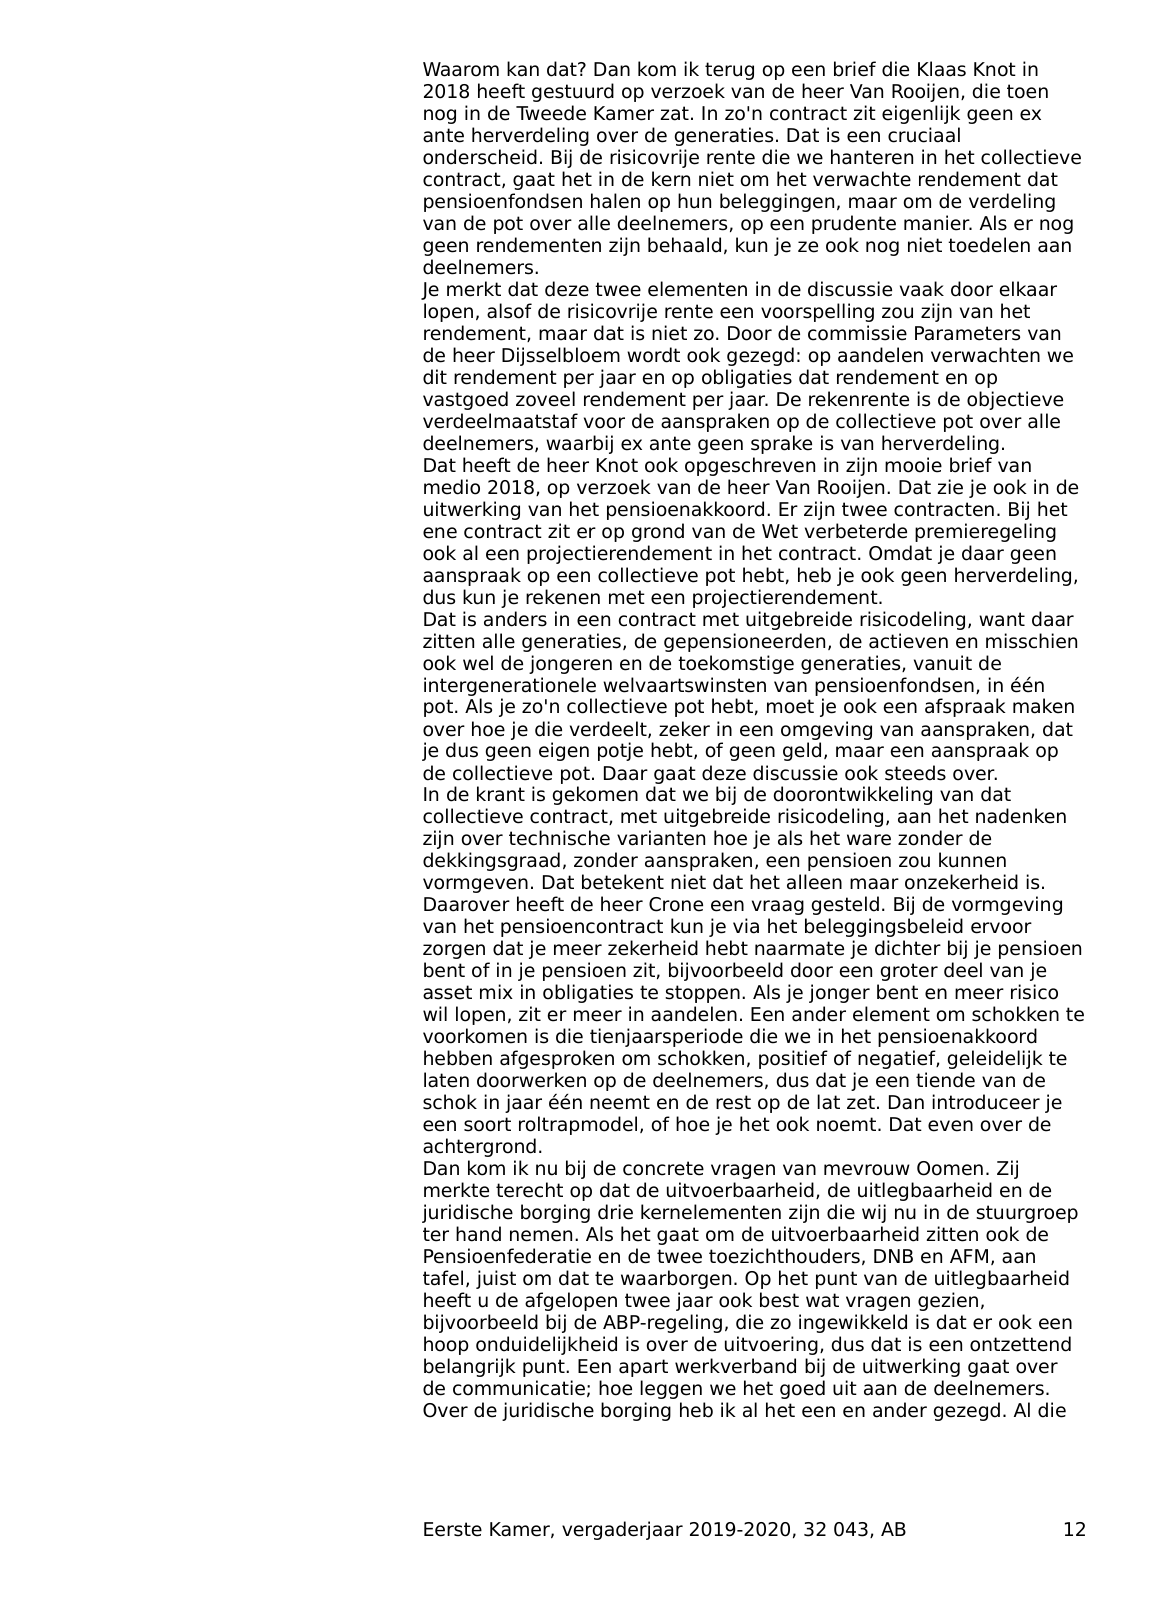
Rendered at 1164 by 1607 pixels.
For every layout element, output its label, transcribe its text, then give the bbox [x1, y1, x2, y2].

text Dat heeft de heer Knot ook opgeschreven in zijn mooie brief van medio 2018, op verzoek van de heer Van Rooijen. Dat zie je ook in de uitwerking van het pensioenakkoord. Er zijn twee contracten. Bij het ene contract zit er op grond van de Wet verbeterde premieregeling ook al een projectierendement in het contract. Omdat je daar geen aanspraak op een collectieve pot hebt, heb je ook geen herverdeling, dus kun je rekenen met een projectierendement. [422, 455, 1087, 608]
text Je merkt dat deze twee elementen in de discussie vaak door elkaar lopen, alsof de risicovrije rente een voorspelling zou zijn van het rendement, maar dat is niet zo. Door de commissie Parameters van de heer Dijsselbloem wordt ook gezegd: op aandelen verwachten we dit rendement per jaar en op obligaties dat rendement en op vastgoed zoveel rendement per jaar. De rekenrente is de objectieve verdeelmaatstaf voor de aanspraken op de collectieve pot over alle deelnemers, waarbij ex ante geen sprake is van herverdeling. [422, 279, 1087, 455]
text Dat is anders in een contract met uitgebreide risicodeling, want daar zitten alle generaties, de gepensioneerden, de actieven en misschien ook wel de jongeren en de toekomstige generaties, vanuit de intergenerationele welvaartswinsten van pensioenfondsen, in één pot. Als je zo'n collectieve pot hebt, moet je ook een afspraak maken over hoe je die verdeelt, zeker in een omgeving van aanspraken, dat je dus geen eigen potje hebt, of geen geld, maar een aanspraak op de collectieve pot. Daar gaat deze discussie ook steeds over. [422, 608, 1087, 784]
text Dan kom ik nu bij de concrete vragen van mevrouw Oomen. Zij merkte terecht op dat de uitvoerbaarheid, de uitlegbaarheid en de juridische borging drie kernelementen zijn die wij nu in de stuurgroep ter hand nemen. Als het gaat om de uitvoerbaarheid zitten ook de Pensioenfederatie en de twee toezichthouders, DNB en AFM, aan tafel, juist om dat te waarborgen. Op het punt van de uitlegbaarheid heeft u de afgelopen twee jaar ook best wat vragen gezien, bijvoorbeeld bij de ABP-regeling, die zo ingewikkeld is dat er ook een hoop onduidelijkheid is over de uitvoering, dus dat is een ontzettend belangrijk punt. Een apart werkverband bij de uitwerking gaat over de communicatie; hoe leggen we het goed uit aan de deelnemers. Over de juridische borging heb ik al het een en ander gezegd. Al die [422, 1158, 1087, 1422]
text In de krant is gekomen dat we bij de doorontwikkeling van dat collectieve contract, met uitgebreide risicodeling, aan het nadenken zijn over technische varianten hoe je als het ware zonder de dekkingsgraad, zonder aanspraken, een pensioen zou kunnen vormgeven. Dat betekent niet dat het alleen maar onzekerheid is. Daarover heeft de heer Crone een vraag gesteld. Bij de vormgeving van het pensioencontract kun je via het beleggingsbeleid ervoor zorgen dat je meer zekerheid hebt naarmate je dichter bij je pensioen bent of in je pensioen zit, bijvoorbeeld door een groter deel van je asset mix in obligaties te stoppen. Als je jonger bent en meer risico wil lopen, zit er meer in aandelen. Een ander element om schokken te voorkomen is die tienjaarsperiode die we in het pensioenakkoord hebben afgesproken om schokken, positief of negatief, geleidelijk te laten doorwerken op de deelnemers, dus dat je een tiende van de schok in jaar één neemt en de rest op de lat zet. Dan introduceer je een soort roltrapmodel, of hoe je het ook noemt. Dat even over de achtergrond. [422, 784, 1087, 1158]
text Waarom kan dat? Dan kom ik terug op een brief die Klaas Knot in 2018 heeft gestuurd op verzoek van de heer Van Rooijen, die toen nog in de Tweede Kamer zat. In zo'n contract zit eigenlijk geen ex ante herverdeling over de generaties. Dat is een cruciaal onderscheid. Bij de risicovrije rente die we hanteren in het collectieve contract, gaat het in de kern niet om het verwachte rendement dat pensioenfondsen halen op hun beleggingen, maar om de verdeling van de pot over alle deelnemers, op een prudente manier. Als er nog geen rendementen zijn behaald, kun je ze ook nog niet toedelen aan deelnemers. [422, 59, 1087, 279]
